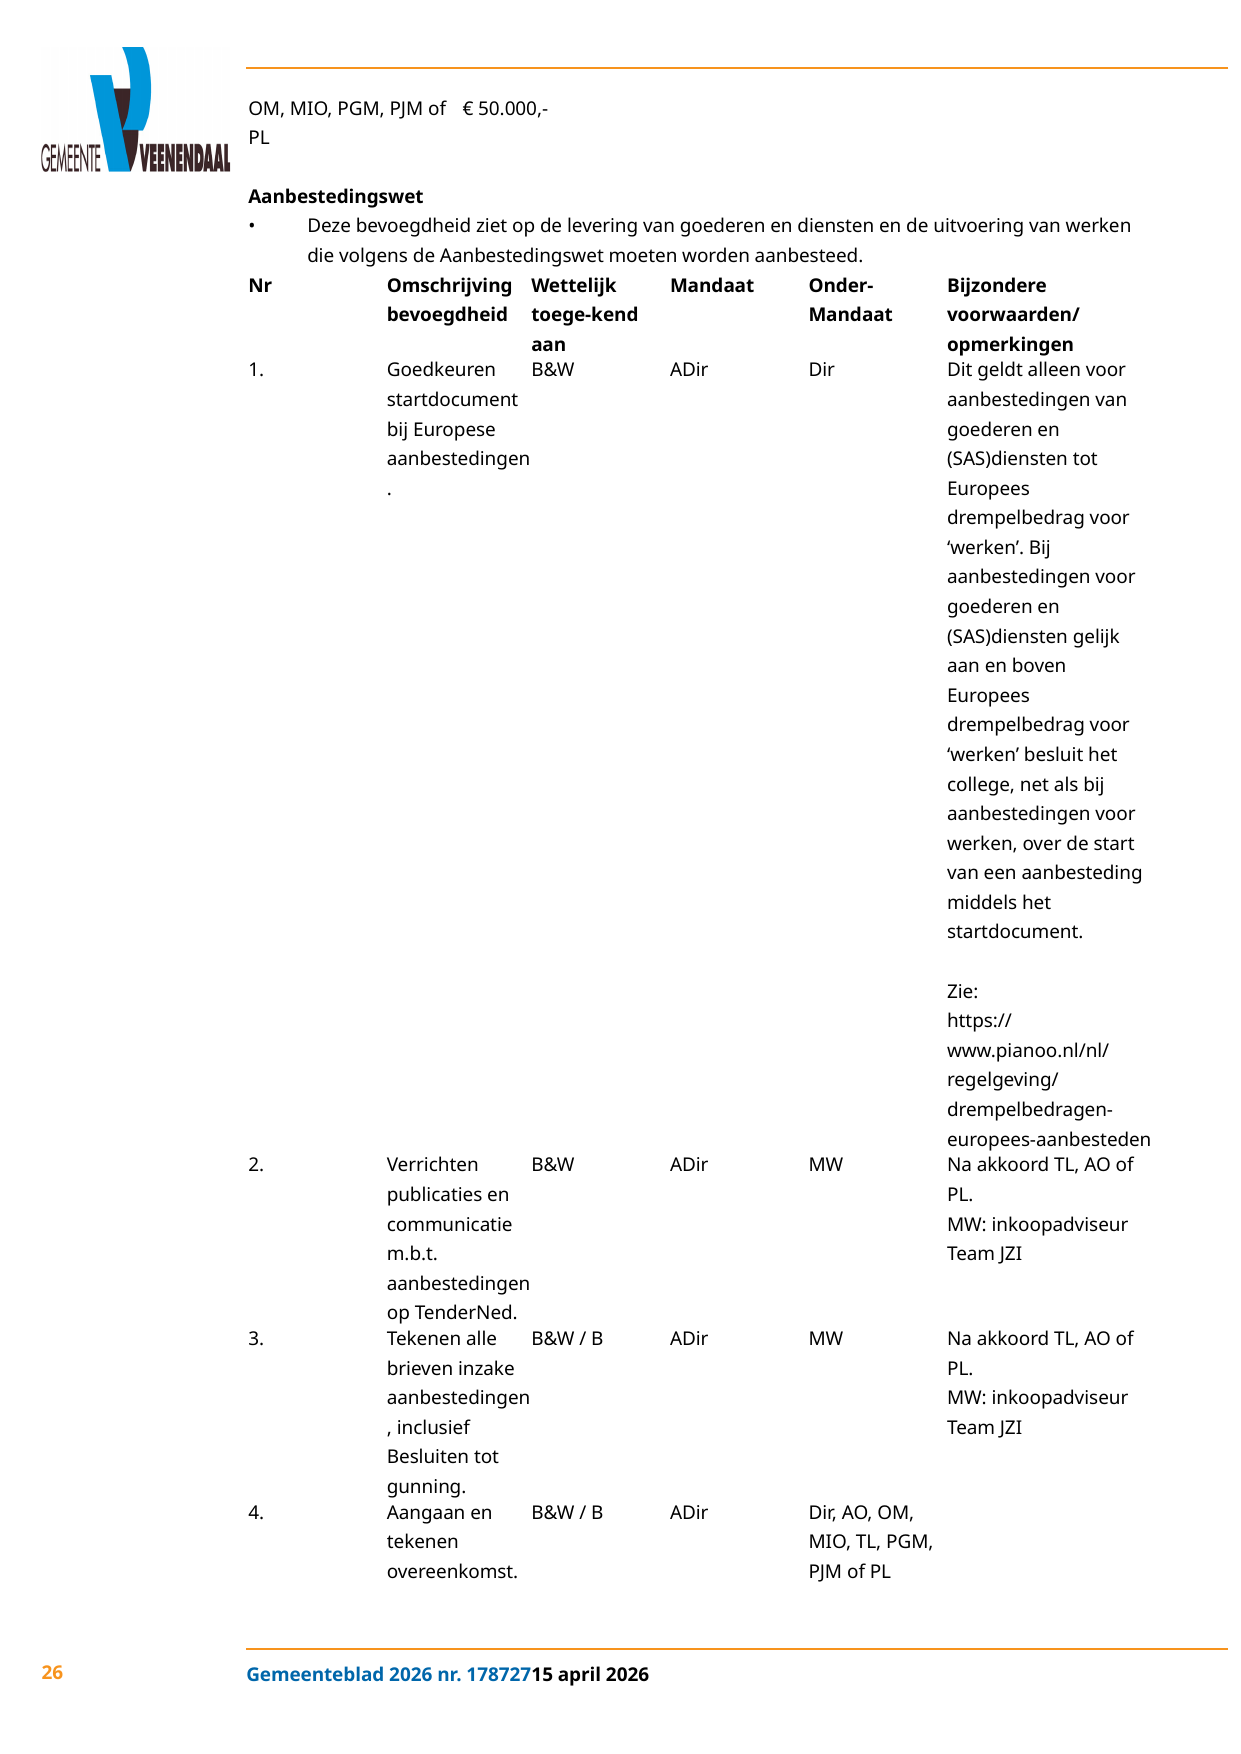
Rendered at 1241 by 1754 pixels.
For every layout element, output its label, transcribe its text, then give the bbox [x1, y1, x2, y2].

table_cell B&W [531, 1152, 670, 1325]
table_cell MW [808, 1152, 947, 1325]
table_cell OM, MIO, PGM, PJM of PL [248, 95, 462, 150]
table_cell Tekenen alle brieven inzake aanbestedingen, inclusief Besluiten tot gunning. [387, 1325, 531, 1499]
table_cell Dit geldt alleen voor aanbestedingen van goederen en (SAS)diensten tot Europees drempelbedrag voor ‘werken’. Bij aanbestedingen voor goederen en (SAS)diensten gelijk aan en boven Europees drempelbedrag voor ‘werken’ besluit het college, net als bij aanbestedingen voor werken, over de start van een aanbesteding middels het startdocument. Zie: https://www.pianoo.nl/nl/regelgeving/drempelbedragen-europees-aanbesteden [947, 357, 1152, 1152]
table_cell Dir [808, 357, 947, 1152]
picture [41, 47, 130, 172]
table_cell 1. [248, 357, 387, 1152]
table_cell MW [808, 1325, 947, 1499]
list Deze bevoegdheid ziet op de levering van goederen en diensten en de uitvoering van werken die volgens de Aanbestedingswet moeten worden aanbesteed. [248, 212, 1152, 268]
table_header Onder- Mandaat [808, 272, 947, 357]
table_cell Na akkoord TL, AO of PL. MW: inkoopadviseur Team JZI [947, 1152, 1152, 1325]
table_header Wettelijk toege-kend aan [531, 272, 670, 357]
table_cell 4. [248, 1499, 387, 1584]
table_cell [947, 1499, 1152, 1584]
table_cell B&W / B [531, 1499, 670, 1584]
table_cell Dir, AO, OM, MIO, TL, PGM, PJM of PL [808, 1499, 947, 1584]
table_cell B&W [531, 357, 670, 1152]
table_cell ADir [670, 1325, 808, 1499]
table_header Bijzondere voorwaarden/ opmerkingen [947, 272, 1152, 357]
table_header Nr [248, 272, 387, 357]
table_cell Verrichten publicaties en communicatie m.b.t. aanbestedingen op TenderNed. [387, 1152, 531, 1325]
table_header Omschrijving bevoegdheid [387, 272, 531, 357]
text Aanbestedingswet [248, 183, 1152, 209]
table_cell 3. [248, 1325, 387, 1499]
table_cell ADir [670, 1152, 808, 1325]
table_cell [676, 95, 1152, 150]
table_cell ADir [670, 1499, 808, 1584]
table_cell Na akkoord TL, AO of PL. MW: inkoopadviseur Team JZI [947, 1325, 1152, 1499]
table_cell B&W / B [531, 1325, 670, 1499]
picture [123, 47, 231, 172]
table_cell 2. [248, 1152, 387, 1325]
table_cell ADir [670, 357, 808, 1152]
table_cell Goedkeuren startdocument bij Europese aanbestedingen. [387, 357, 531, 1152]
table_cell € 50.000,- [462, 95, 676, 150]
table_cell Aangaan en tekenen overeenkomst. [387, 1499, 531, 1584]
table_header Mandaat [670, 272, 808, 357]
